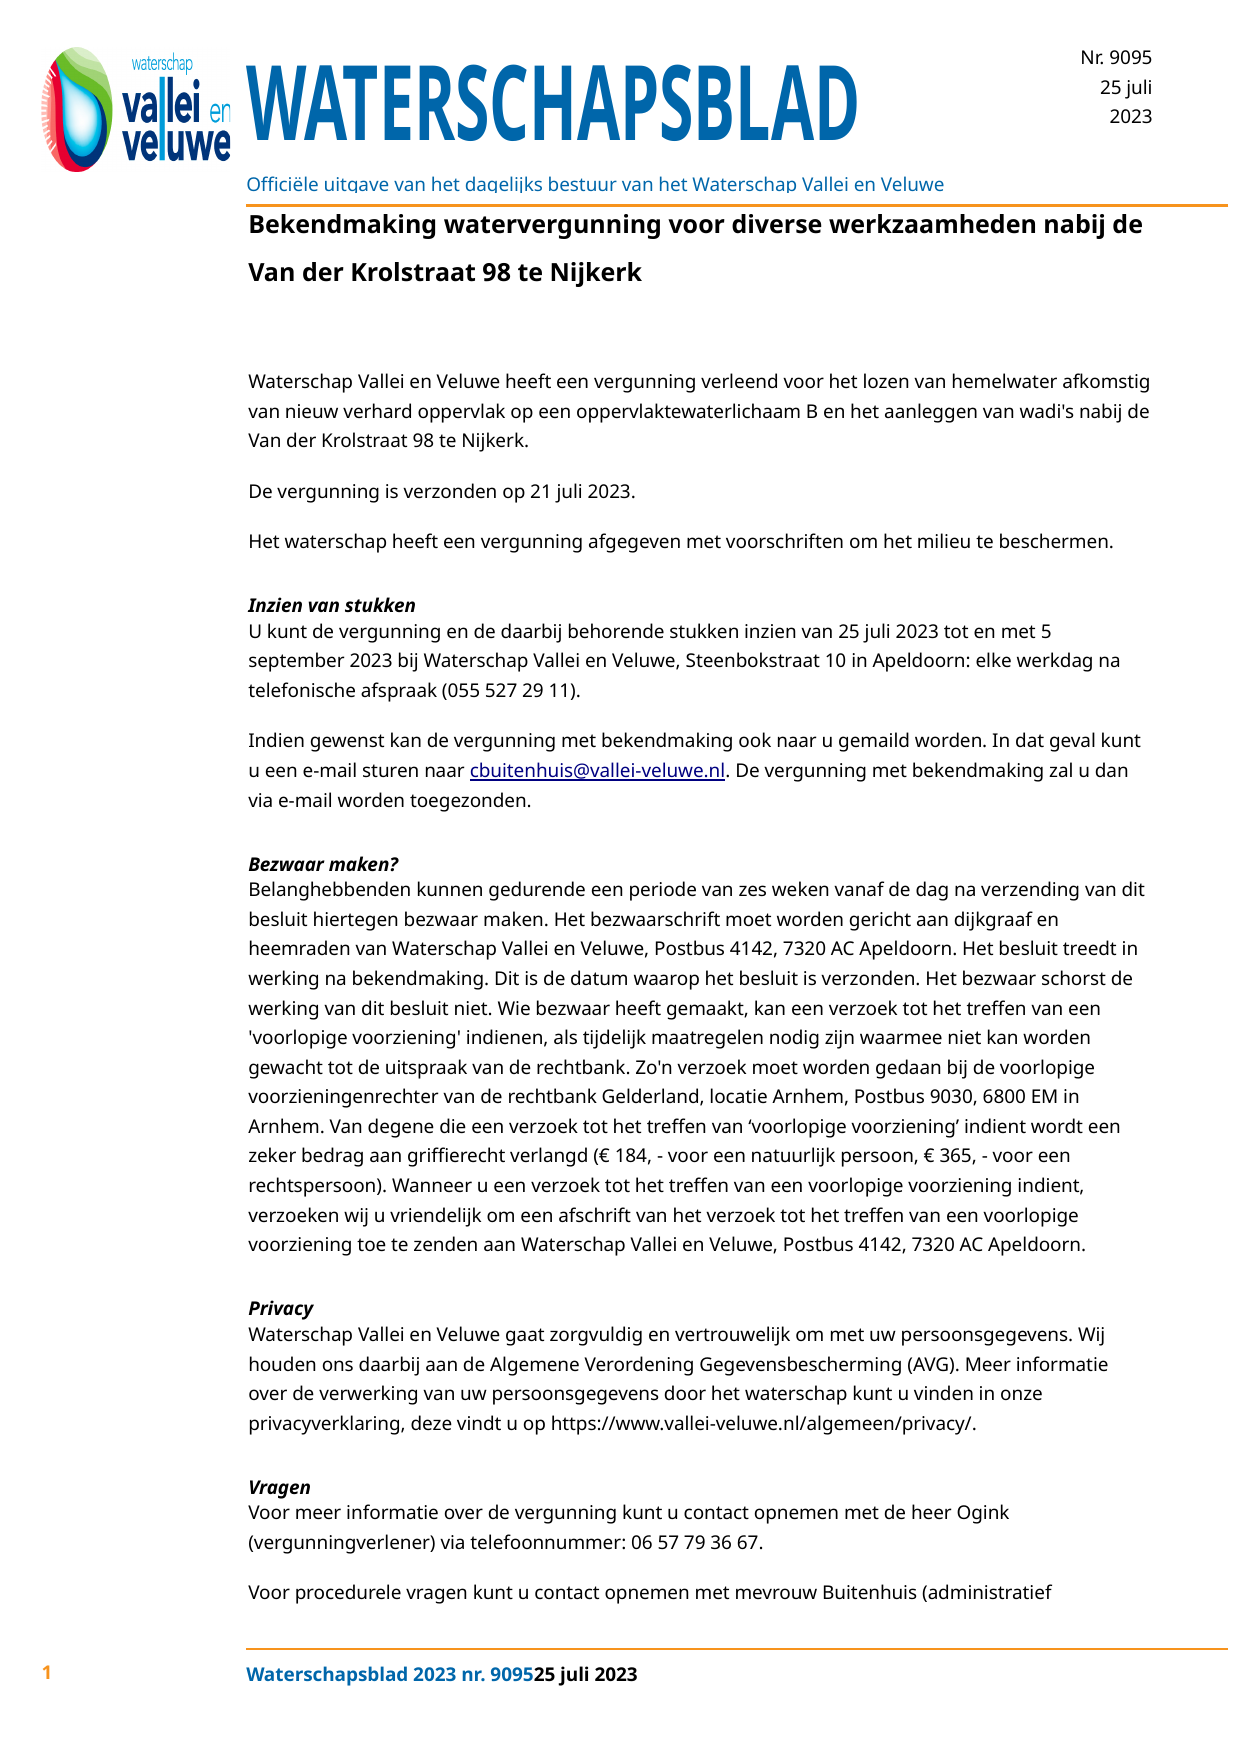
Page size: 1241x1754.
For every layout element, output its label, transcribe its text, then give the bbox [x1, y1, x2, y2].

text Privacy [248, 1295, 1152, 1321]
text U kunt de vergunning en de daarbij behorende stukken inzien van 25 juli 2023 tot en met 5 september 2023 bij Waterschap Vallei en Veluwe, Steenbokstraat 10 in Apeldoorn: elke werkdag na telefonische afspraak (055 527 29 11). [248, 618, 1152, 703]
text Het waterschap heeft een vergunning afgegeven met voorschriften om het milieu te beschermen. [248, 528, 1152, 554]
text Bekendmaking watervergunning voor diverse werkzaamheden nabij de Van der Krolstraat 98 te Nijkerk [248, 207, 1152, 288]
text De vergunning is verzonden op 21 juli 2023. [248, 478, 1152, 504]
text Waterschap Vallei en Veluwe gaat zorgvuldig en vertrouwelijk om met uw persoonsgegevens. Wij houden ons daarbij aan de Algemene Verordening Gegevensbescherming (AVG). Meer informatie over de verwerking van uw persoonsgegevens door het waterschap kunt u vinden in onze privacyverklaring, deze vindt u op https://www.vallei-veluwe.nl/algemeen/privacy/. [248, 1321, 1152, 1436]
text Voor procedurele vragen kunt u contact opnemen met mevrouw Buitenhuis (administratief [248, 1579, 1152, 1605]
picture [41, 47, 231, 172]
text Vragen [248, 1474, 1152, 1499]
text Bezwaar maken? [248, 851, 1152, 876]
text Inzien van stukken [248, 592, 1152, 618]
text Waterschap Vallei en Veluwe heeft een vergunning verleend voor het lozen van hemelwater afkomstig van nieuw verhard oppervlak op een oppervlaktewaterlichaam B en het aanleggen van wadi's nabij de Van der Krolstraat 98 te Nijkerk. [248, 368, 1152, 453]
text Belanghebbenden kunnen gedurende een periode van zes weken vanaf de dag na verzending van dit besluit hiertegen bezwaar maken. Het bezwaarschrift moet worden gericht aan dijkgraaf en heemraden van Waterschap Vallei en Veluwe, Postbus 4142, 7320 AC Apeldoorn. Het besluit treedt in werking na bekendmaking. Dit is de datum waarop het besluit is verzonden. Het bezwaar schorst de werking van dit besluit niet. Wie bezwaar heeft gemaakt, kan een verzoek tot het treffen van een 'voorlopige voorziening' indienen, als tijdelijk maatregelen nodig zijn waarmee niet kan worden gewacht tot de uitspraak van de rechtbank. Zo'n verzoek moet worden gedaan bij de voorlopige voorzieningenrechter van de rechtbank Gelderland, locatie Arnhem, Postbus 9030, 6800 EM in Arnhem. Van degene die een verzoek tot het treffen van ‘voorlopige voorziening’ indient wordt een zeker bedrag aan griffierecht verlangd (€ 184, - voor een natuurlijk persoon, € 365, - voor een rechtspersoon). Wanneer u een verzoek tot het treffen van een voorlopige voorziening indient, verzoeken wij u vriendelijk om een afschrift van het verzoek tot het treffen van een voorlopige voorziening toe te zenden aan Waterschap Vallei en Veluwe, Postbus 4142, 7320 AC Apeldoorn. [248, 876, 1152, 1257]
text Indien gewenst kan de vergunning met bekendmaking ook naar u gemaild worden. In dat geval kunt u een e-mail sturen naar cbuitenhuis@vallei-veluwe.nl. De vergunning met bekendmaking zal u dan via e-mail worden toegezonden. [248, 728, 1152, 812]
text Voor meer informatie over de vergunning kunt u contact opnemen met de heer Ogink (vergunningverlener) via telefoonnummer: 06 57 79 36 67. [248, 1499, 1152, 1555]
